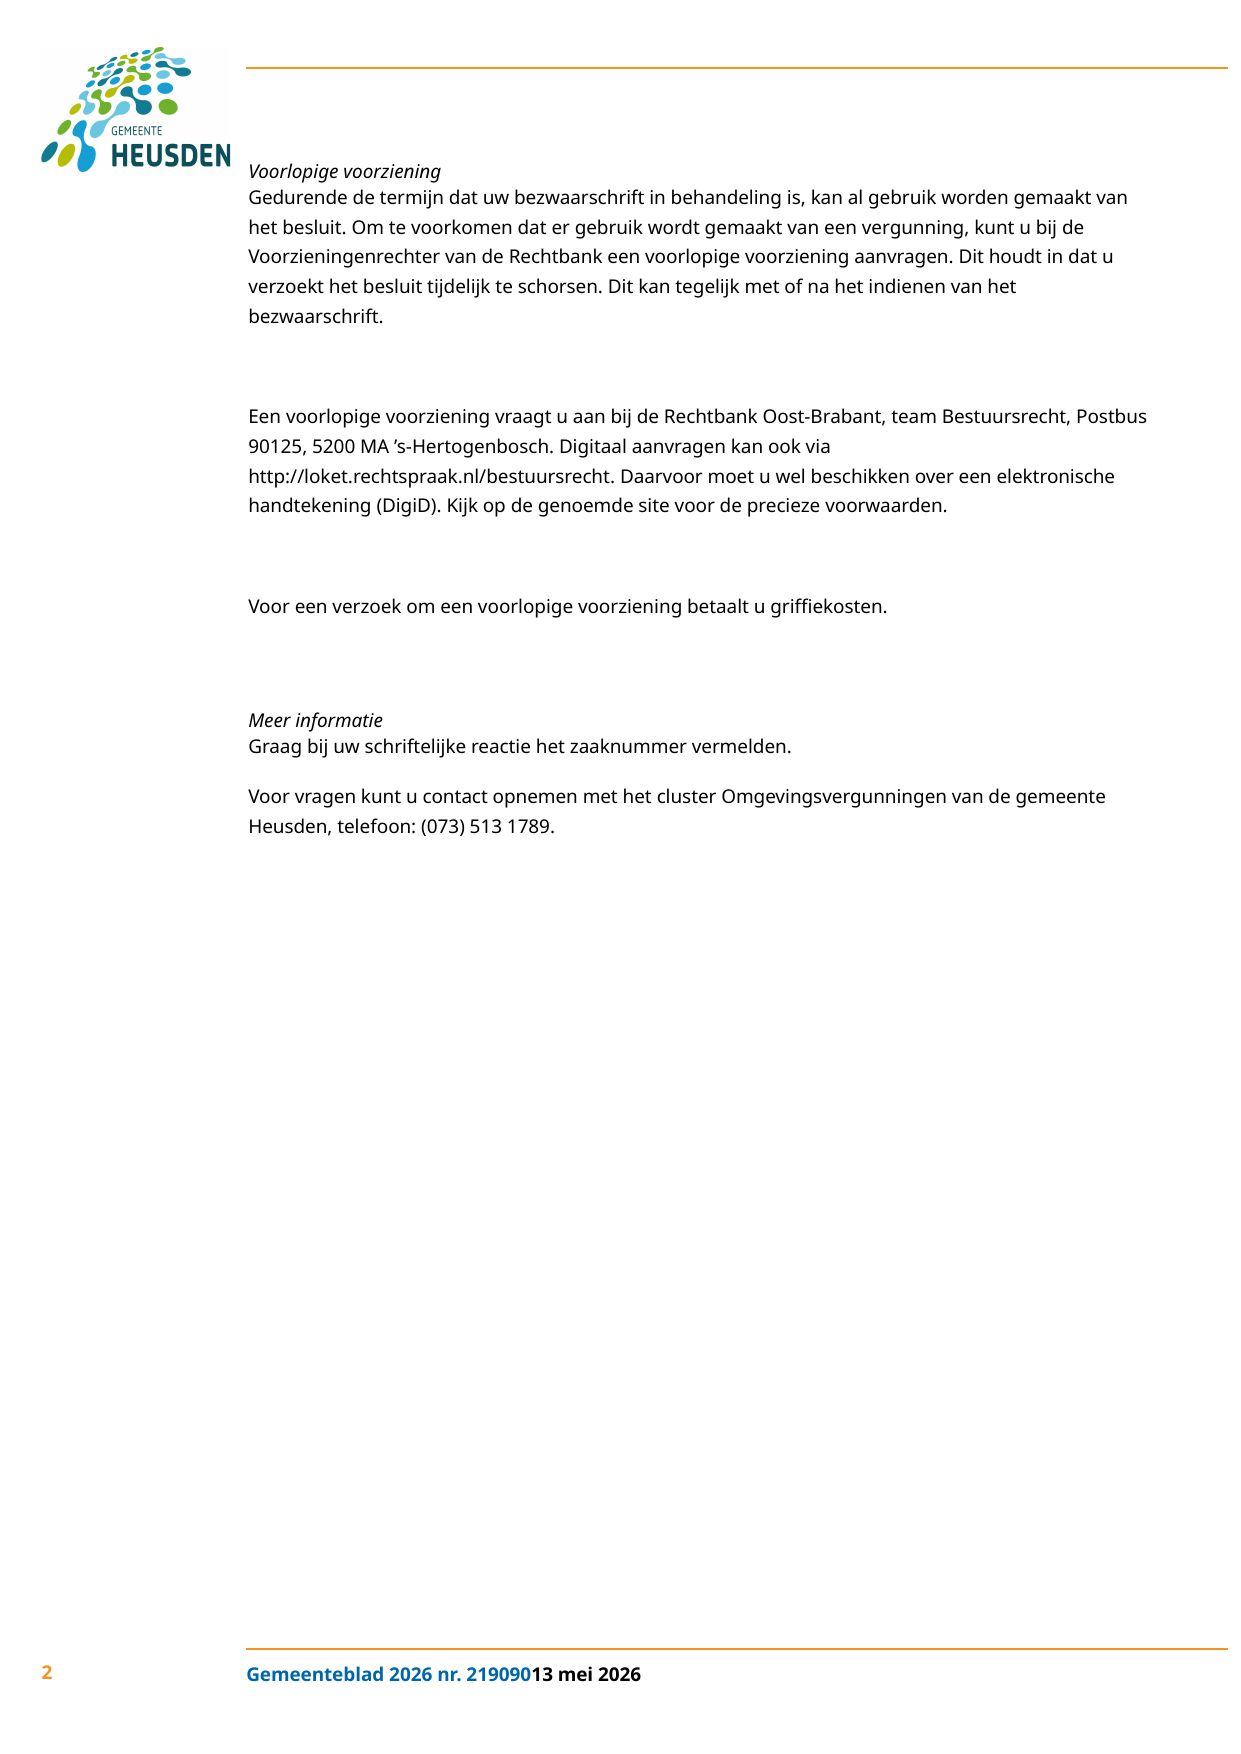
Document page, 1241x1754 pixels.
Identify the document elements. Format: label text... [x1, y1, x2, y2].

text Gedurende de termijn dat uw bezwaarschrift in behandeling is, kan al gebruik worden gemaakt van het besluit. Om te voorkomen dat er gebruik wordt gemaakt van een vergunning, kunt u bij de Voorzieningenrechter van de Rechtbank een voorlopige voorziening aanvragen. Dit houdt in dat u verzoekt het besluit tijdelijk te schorsen. Dit kan tegelijk met of na het indienen van het bezwaarschrift. [248, 184, 1152, 328]
text Voor vragen kunt u contact opnemen met het cluster Omgevingsvergunningen van de gemeente Heusden, telefoon: (073) 513 1789. [248, 784, 1152, 839]
text Graag bij uw schriftelijke reactie het zaaknummer vermelden. [248, 733, 1152, 759]
text Voor een verzoek om een voorlopige voorziening betaalt u griffiekosten. [248, 593, 1152, 619]
text Een voorlopige voorziening vraagt u aan bij de Rechtbank Oost-Brabant, team Bestuursrecht, Postbus 90125, 5200 MA ’s-Hertogenbosch. Digitaal aanvragen kan ook via http://loket.rechtspraak.nl/bestuursrecht. Daarvoor moet u wel beschikken over een elektronische handtekening (DigiD). Kijk op de genoemde site voor de precieze voorwaarden. [248, 404, 1152, 518]
text Voorlopige voorziening [248, 159, 1152, 184]
picture [41, 47, 231, 172]
text Meer informatie [248, 708, 1152, 733]
